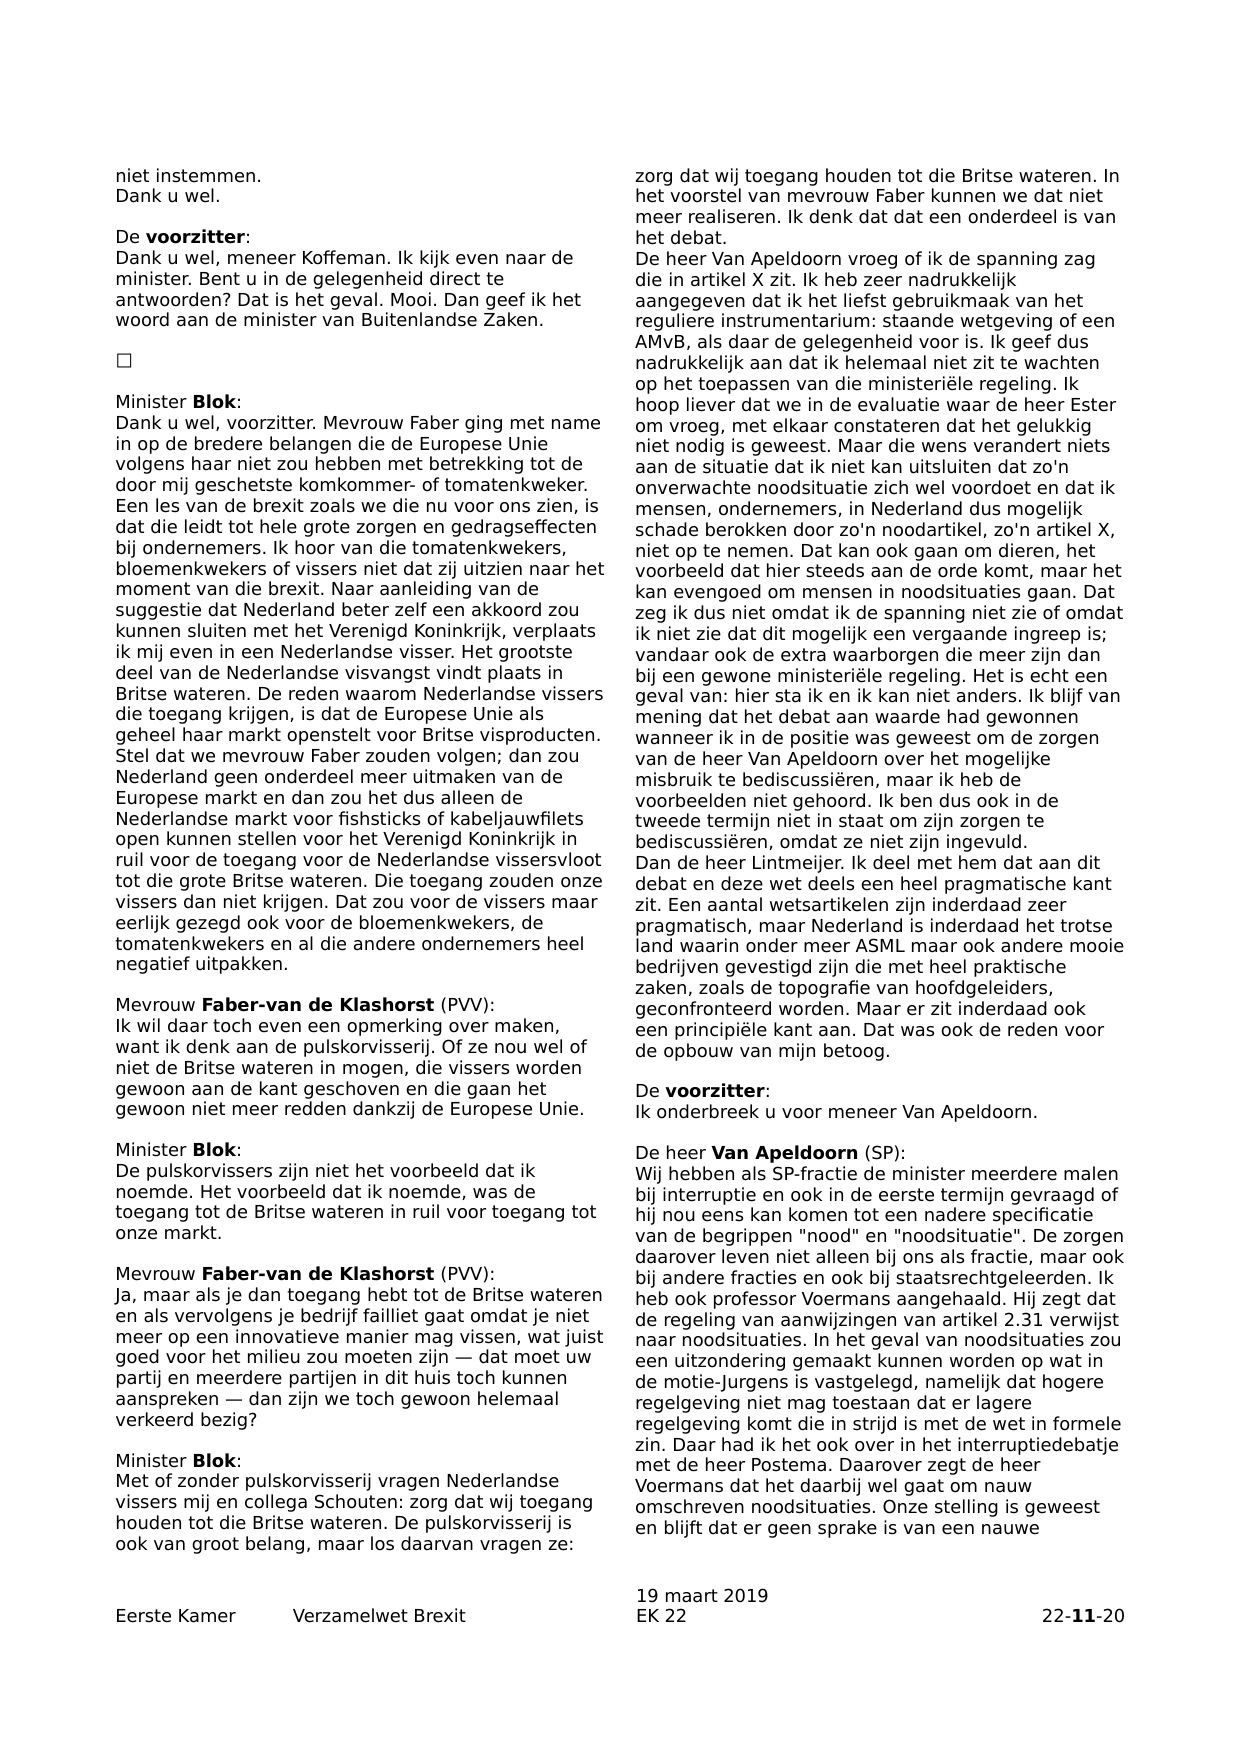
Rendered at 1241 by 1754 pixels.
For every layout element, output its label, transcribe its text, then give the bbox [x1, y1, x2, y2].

text Met of zonder pulskorvisserij vragen Nederlandse vissers mij en collega Schouten: zorg dat wij toegang houden tot die Britse wateren. De pulskorvisserij is ook van groot belang, maar los daarvan vragen ze: [115, 1471, 605, 1554]
text De voorzitter: [635, 1081, 1125, 1102]
text De heer Van Apeldoorn vroeg of ik de spanning zag die in artikel X zit. Ik heb zeer nadrukkelijk aangegeven dat ik het liefst gebruikmaak van het reguliere instrumentarium: staande wetgeving of een AMvB, als daar de gelegenheid voor is. Ik geef dus nadrukkelijk aan dat ik helemaal niet zit te wachten op het toepassen van die ministeriële regeling. Ik hoop liever dat we in de evaluatie waar de heer Ester om vroeg, met elkaar constateren dat het gelukkig niet nodig is geweest. Maar die wens verandert niets aan de situatie dat ik niet kan uitsluiten dat zo'n onverwachte noodsituatie zich wel voordoet en dat ik mensen, ondernemers, in Nederland dus mogelijk schade berokken door zo'n noodartikel, zo'n artikel X, niet op te nemen. Dat kan ook gaan om dieren, het voorbeeld dat hier steeds aan de orde komt, maar het kan evengoed om mensen in noodsituaties gaan. Dat zeg ik dus niet omdat ik de spanning niet zie of omdat ik niet zie dat dit mogelijk een vergaande ingreep is; vandaar ook de extra waarborgen die meer zijn dan bij een gewone ministeriële regeling. Het is echt een geval van: hier sta ik en ik kan niet anders. Ik blijf van mening dat het debat aan waarde had gewonnen wanneer ik in de positie was geweest om de zorgen van de heer Van Apeldoorn over het mogelijke misbruik te bediscussiëren, maar ik heb de voorbeelden niet gehoord. Ik ben dus ook in de tweede termijn niet in staat om zijn zorgen te bediscussiëren, omdat ze niet zijn ingevuld. [635, 249, 1125, 853]
text Dank u wel. [115, 186, 605, 207]
text Dank u wel, voorzitter. Mevrouw Faber ging met name in op de bredere belangen die de Europese Unie volgens haar niet zou hebben met betrekking tot de door mij geschetste komkommer- of tomatenkweker. Een les van de brexit zoals we die nu voor ons zien, is dat die leidt tot hele grote zorgen en gedragseffecten bij ondernemers. Ik hoor van die tomatenkwekers, bloemenkwekers of vissers niet dat zij uitzien naar het moment van die brexit. Naar aanleiding van de suggestie dat Nederland beter zelf een akkoord zou kunnen sluiten met het Verenigd Koninkrijk, verplaats ik mij even in een Nederlandse visser. Het grootste deel van de Nederlandse visvangst vindt plaats in Britse wateren. De reden waarom Nederlandse vissers die toegang krijgen, is dat de Europese Unie als geheel haar markt openstelt voor Britse visproducten. Stel dat we mevrouw Faber zouden volgen; dan zou Nederland geen onderdeel meer uitmaken van de Europese markt en dan zou het dus alleen de Nederlandse markt voor fishsticks of kabeljauwfilets open kunnen stellen voor het Verenigd Koninkrijk in ruil voor de toegang voor de Nederlandse vissersvloot tot die grote Britse wateren. Die toegang zouden onze vissers dan niet krijgen. Dat zou voor de vissers maar eerlijk gezegd ook voor de bloemenkwekers, de tomatenkwekers en al die andere ondernemers heel negatief uitpakken. [115, 412, 605, 975]
text ⬜ [115, 351, 605, 372]
text De heer Van Apeldoorn (SP): [635, 1143, 1125, 1163]
text Minister Blok: [115, 1140, 605, 1161]
text Dan de heer Lintmeijer. Ik deel met hem dat aan dit debat en deze wet deels een heel pragmatische kant zit. Een aantal wetsartikelen zijn inderdaad zeer pragmatisch, maar Nederland is inderdaad het trotse land waarin onder meer ASML maar ook andere mooie bedrijven gevestigd zijn die met heel praktische zaken, zoals de topografie van hoofdgeleiders, geconfronteerd worden. Maar er zit inderdaad ook een principiële kant aan. Dat was ook de reden voor de opbouw van mijn betoog. [635, 853, 1125, 1061]
text Wij hebben als SP-fractie de minister meerdere malen bij interruptie en ook in de eerste termijn gevraagd of hij nou eens kan komen tot een nadere specificatie van de begrippen "nood" en "noodsituatie". De zorgen daarover leven niet alleen bij ons als fractie, maar ook bij andere fracties en ook bij staatsrechtgeleerden. Ik heb ook professor Voermans aangehaald. Hij zegt dat de regeling van aanwijzingen van artikel 2.31 verwijst naar noodsituaties. In het geval van noodsituaties zou een uitzondering gemaakt kunnen worden op wat in de motie-Jurgens is vastgelegd, namelijk dat hogere regelgeving niet mag toestaan dat er lagere regelgeving komt die in strijd is met de wet in formele zin. Daar had ik het ook over in het interruptiedebatje met de heer Postema. Daarover zegt de heer Voermans dat het daarbij wel gaat om nauw omschreven noodsituaties. Onze stelling is geweest en blijft dat er geen sprake is van een nauwe [635, 1163, 1125, 1538]
text De pulskorvissers zijn niet het voorbeeld dat ik noemde. Het voorbeeld dat ik noemde, was de toegang tot de Britse wateren in ruil voor toegang tot onze markt. [115, 1161, 605, 1244]
text niet instemmen. [115, 165, 605, 186]
text Dank u wel, meneer Koffeman. Ik kijk even naar de minister. Bent u in de gelegenheid direct te antwoorden? Dat is het geval. Mooi. Dan geef ik het woord aan de minister van Buitenlandse Zaken. [115, 248, 605, 331]
text zorg dat wij toegang houden tot die Britse wateren. In het voorstel van mevrouw Faber kunnen we dat niet meer realiseren. Ik denk dat dat een onderdeel is van het debat. [635, 165, 1125, 249]
text Minister Blok: [115, 1451, 605, 1471]
text Minister Blok: [115, 392, 605, 412]
text Mevrouw Faber-van de Klashorst (PVV): [115, 995, 605, 1016]
text Ik onderbreek u voor meneer Van Apeldoorn. [635, 1102, 1125, 1123]
text Ik wil daar toch even een opmerking over maken, want ik denk aan de pulskorvisserij. Of ze nou wel of niet de Britse wateren in mogen, die vissers worden gewoon aan de kant geschoven en die gaan het gewoon niet meer redden dankzij de Europese Unie. [115, 1016, 605, 1120]
text De voorzitter: [115, 227, 605, 248]
text Ja, maar als je dan toegang hebt tot de Britse wateren en als vervolgens je bedrijf failliet gaat omdat je niet meer op een innovatieve manier mag vissen, wat juist goed voor het milieu zou moeten zijn — dat moet uw partij en meerdere partijen in dit huis toch kunnen aanspreken — dan zijn we toch gewoon helemaal verkeerd bezig? [115, 1285, 605, 1431]
text Mevrouw Faber-van de Klashorst (PVV): [115, 1264, 605, 1285]
